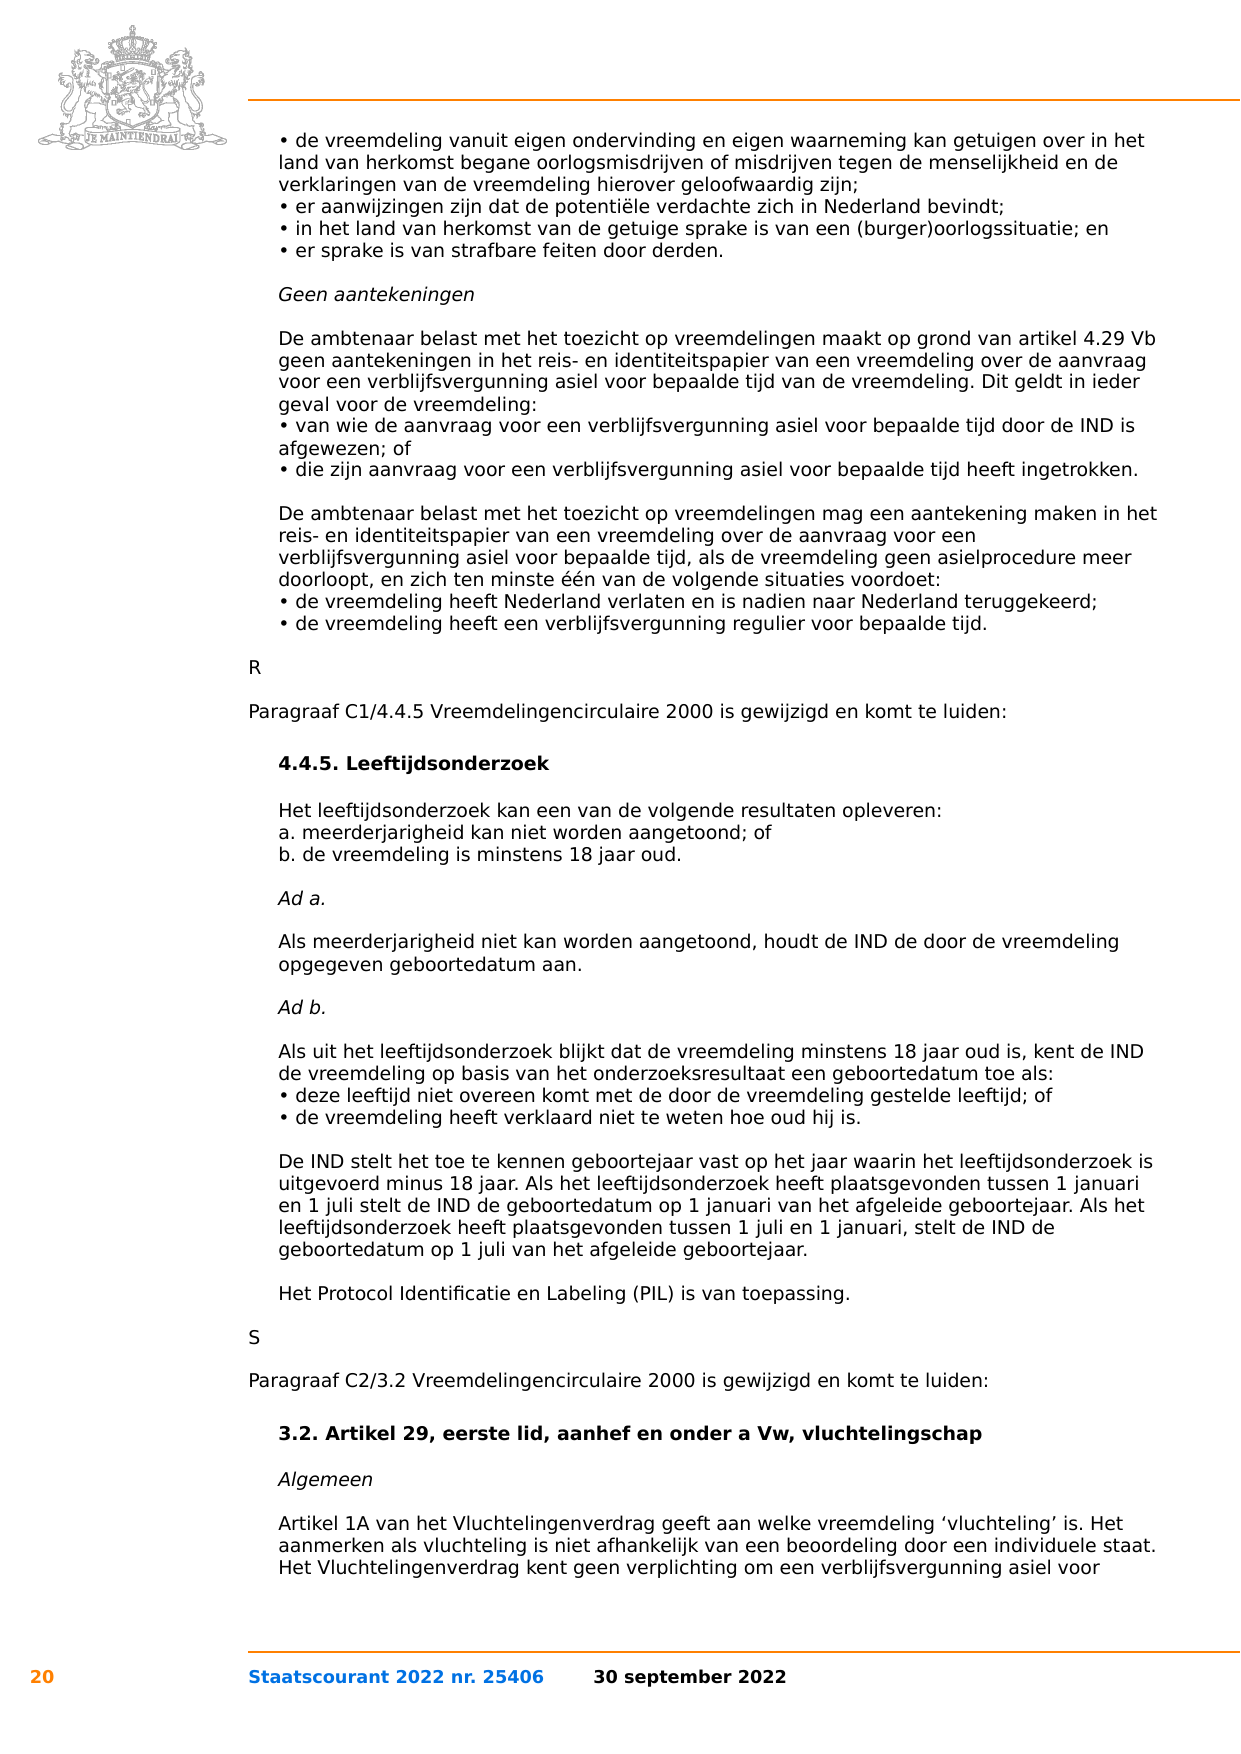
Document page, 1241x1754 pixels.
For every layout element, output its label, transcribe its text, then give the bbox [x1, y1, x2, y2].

text • deze leeftijd niet overeen komt met de door de vreemdeling gestelde leeftijd; of [278, 1085, 1163, 1107]
text S [248, 1327, 1163, 1348]
subtitle 4.4.5. Leeftijdsonderzoek [278, 753, 1163, 775]
text • van wie de aanvraag voor een verblijfsvergunning asiel voor bepaalde tijd door de IND is afgewezen; of [278, 415, 1163, 459]
subtitle Ad a. [278, 888, 1163, 909]
subtitle Algemeen [278, 1469, 1163, 1491]
text Het Protocol Identificatie en Labeling (PIL) is van toepassing. [278, 1283, 1163, 1305]
text De ambtenaar belast met het toezicht op vreemdelingen maakt op grond van artikel 4.29 Vb geen aantekeningen in het reis- en identiteitspapier van een vreemdeling over de aanvraag voor een verblijfsvergunning asiel voor bepaalde tijd van de vreemdeling. Dit geldt in ieder geval voor de vreemdeling: [278, 327, 1163, 415]
text b. de vreemdeling is minstens 18 jaar oud. [278, 844, 1163, 866]
subtitle Geen aantekeningen [278, 284, 1163, 306]
text • de vreemdeling vanuit eigen ondervinding en eigen waarneming kan getuigen over in het land van herkomst begane oorlogsmisdrijven of misdrijven tegen de menselijkheid en de verklaringen van de vreemdeling hierover geloofwaardig zijn; [278, 130, 1163, 196]
text Artikel 1A van het Vluchtelingenverdrag geeft aan welke vreemdeling ‘vluchteling’ is. Het aanmerken als vluchteling is niet afhankelijk van een beoordeling door een individuele staat. Het Vluchtelingenverdrag kent geen verplichting om een verblijfsvergunning asiel voor [278, 1513, 1163, 1579]
text • er sprake is van strafbare feiten door derden. [278, 240, 1163, 262]
text R [248, 657, 1163, 679]
text • die zijn aanvraag voor een verblijfsvergunning asiel voor bepaalde tijd heeft ingetrokken. [278, 459, 1163, 481]
text Paragraaf C2/3.2 Vreemdelingencirculaire 2000 is gewijzigd en komt te luiden: [248, 1370, 1163, 1392]
text a. meerderjarigheid kan niet worden aangetoond; of [278, 822, 1163, 844]
text • de vreemdeling heeft een verblijfsvergunning regulier voor bepaalde tijd. [278, 613, 1163, 635]
text Als uit het leeftijdsonderzoek blijkt dat de vreemdeling minstens 18 jaar oud is, kent de IND de vreemdeling op basis van het onderzoeksresultaat een geboortedatum toe als: [278, 1041, 1163, 1085]
text Als meerderjarigheid niet kan worden aangetoond, houdt de IND de door de vreemdeling opgegeven geboortedatum aan. [278, 931, 1163, 975]
subtitle Ad b. [278, 997, 1163, 1019]
text Het leeftijdsonderzoek kan een van de volgende resultaten opleveren: [278, 800, 1163, 822]
text • er aanwijzingen zijn dat de potentiële verdachte zich in Nederland bevindt; [278, 196, 1163, 218]
text De IND stelt het toe te kennen geboortejaar vast op het jaar waarin het leeftijdsonderzoek is uitgevoerd minus 18 jaar. Als het leeftijdsonderzoek heeft plaatsgevonden tussen 1 januari en 1 juli stelt de IND de geboortedatum op 1 januari van het afgeleide geboortejaar. Als het leeftijdsonderzoek heeft plaatsgevonden tussen 1 juli en 1 januari, stelt de IND de geboortedatum op 1 juli van het afgeleide geboortejaar. [278, 1151, 1163, 1261]
text • de vreemdeling heeft Nederland verlaten en is nadien naar Nederland teruggekeerd; [278, 591, 1163, 613]
text Paragraaf C1/4.4.5 Vreemdelingencirculaire 2000 is gewijzigd en komt te luiden: [248, 701, 1163, 723]
subtitle 3.2. Artikel 29, eerste lid, aanhef en onder a Vw, vluchtelingschap [278, 1422, 1163, 1444]
text De ambtenaar belast met het toezicht op vreemdelingen mag een aantekening maken in het reis- en identiteitspapier van een vreemdeling over de aanvraag voor een verblijfsvergunning asiel voor bepaalde tijd, als de vreemdeling geen asielprocedure meer doorloopt, en zich ten minste één van de volgende situaties voordoet: [278, 503, 1163, 591]
text • in het land van herkomst van de getuige sprake is van een (burger)oorlogssituatie; en [278, 218, 1163, 240]
picture [38, 25, 227, 150]
text • de vreemdeling heeft verklaard niet te weten hoe oud hij is. [278, 1107, 1163, 1129]
